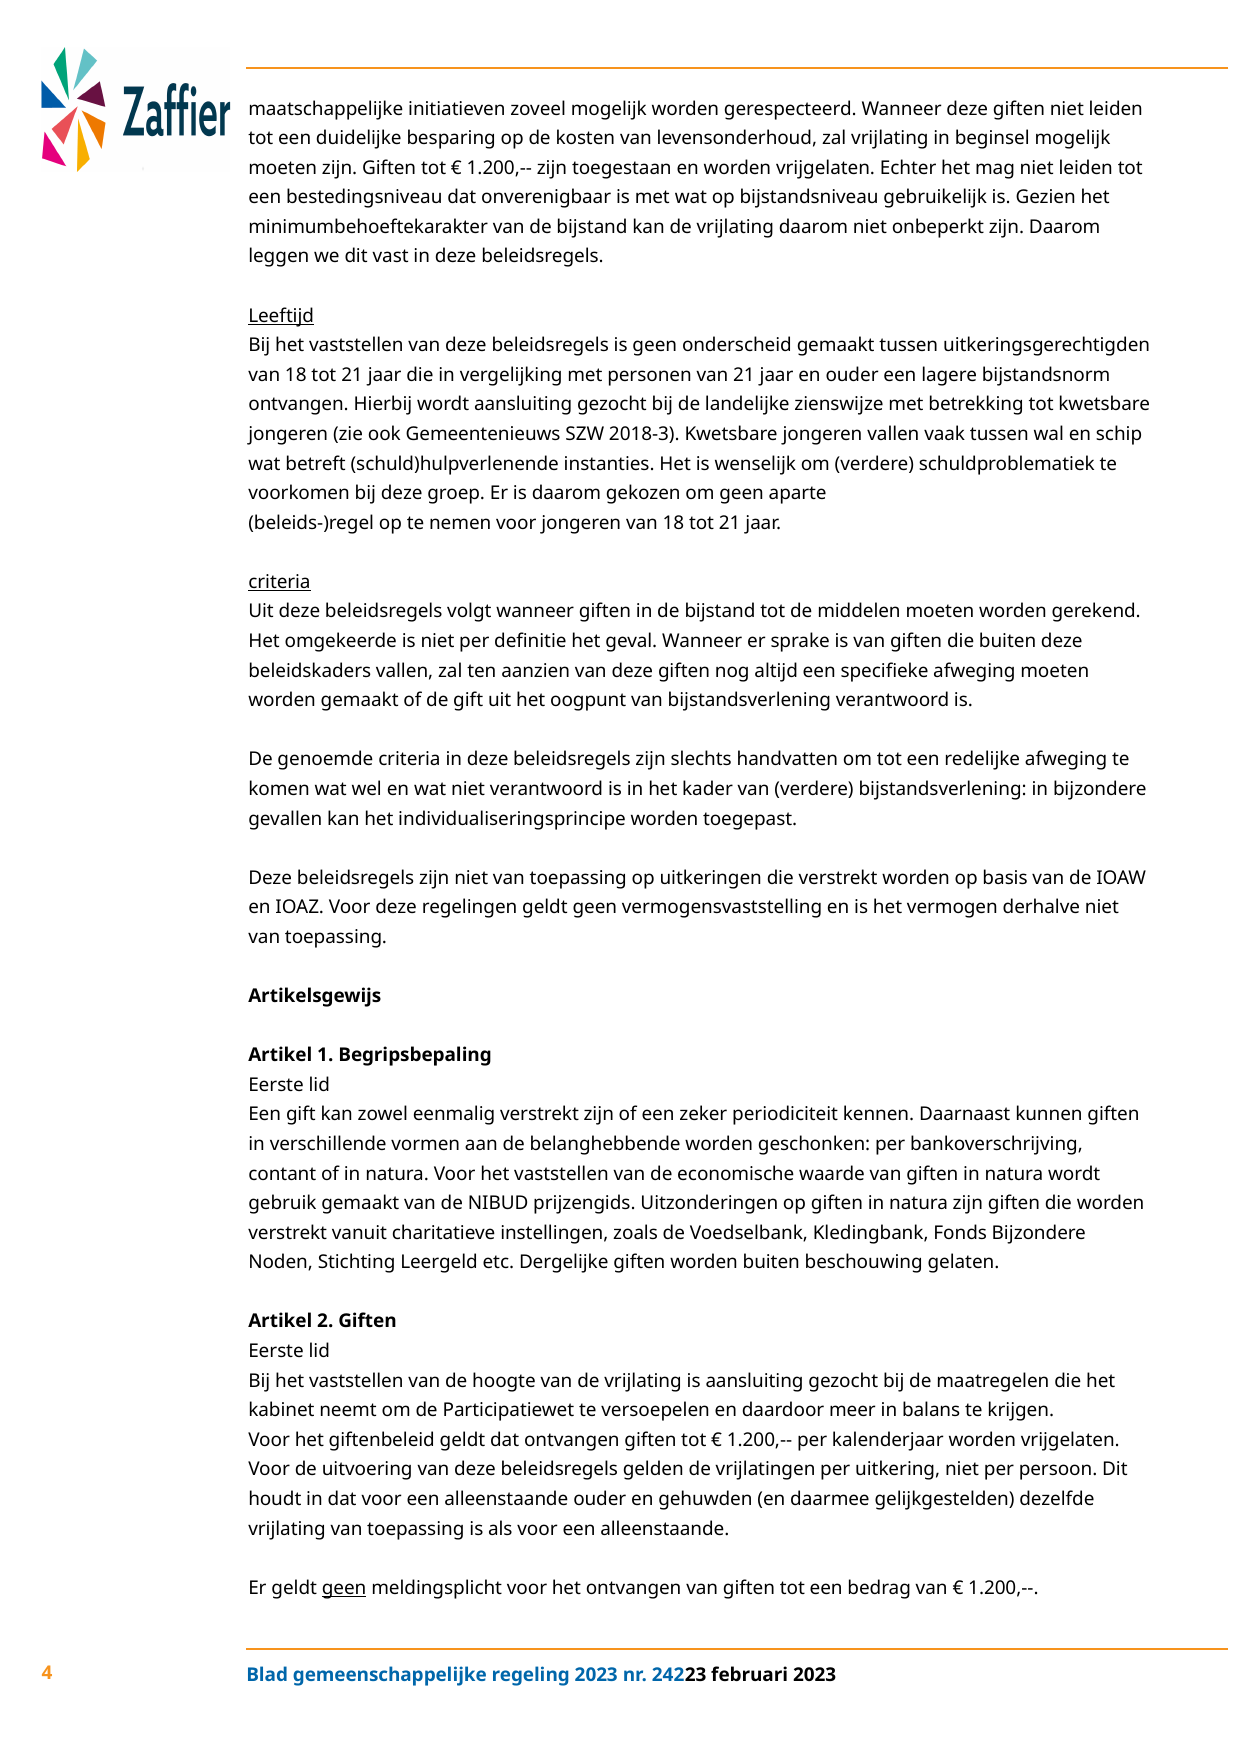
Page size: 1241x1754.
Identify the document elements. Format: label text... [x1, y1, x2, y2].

text Bij het vaststellen van deze beleidsregels is geen onderscheid gemaakt tussen uitkeringsgerechtigden van 18 tot 21 jaar die in vergelijking met personen van 21 jaar en ouder een lagere bijstandsnorm ontvangen. Hierbij wordt aansluiting gezocht bij de landelijke zienswijze met betrekking tot kwetsbare jongeren (zie ook Gemeentenieuws SZW 2018-3). Kwetsbare jongeren vallen vaak tussen wal en schip wat betreft (schuld)hulpverlenende instanties. Het is wenselijk om (verdere) schuldproblematiek te voorkomen bij deze groep. Er is daarom gekozen om geen aparte [248, 331, 1152, 505]
text De genoemde criteria in deze beleidsregels zijn slechts handvatten om tot een redelijke afweging te komen wat wel en wat niet verantwoord is in het kader van (verdere) bijstandsverlening: in bijzondere gevallen kan het individualiseringsprincipe worden toegepast. [248, 746, 1152, 831]
text Artikel 2. Giften [248, 1308, 1152, 1333]
text Artikel 1. Begripsbepaling [248, 1041, 1152, 1067]
text Leeftijd [248, 302, 1152, 328]
text maatschappelijke initiatieven zoveel mogelijk worden gerespecteerd. Wanneer deze giften niet leiden tot een duidelijke besparing op de kosten van levensonderhoud, zal vrijlating in beginsel mogelijk moeten zijn. Giften tot € 1.200,-- zijn toegestaan en worden vrijgelaten. Echter het mag niet leiden tot een bestedingsniveau dat onverenigbaar is met wat op bijstandsniveau gebruikelijk is. Gezien het minimumbehoeftekarakter van de bijstand kan de vrijlating daarom niet onbeperkt zijn. Daarom leggen we dit vast in deze beleidsregels. [248, 95, 1152, 268]
text Er geldt geen meldingsplicht voor het ontvangen van giften tot een bedrag van € 1.200,--. [248, 1574, 1152, 1600]
text Eerste lid [248, 1337, 1152, 1363]
text Bij het vaststellen van de hoogte van de vrijlating is aansluiting gezocht bij de maatregelen die het kabinet neemt om de Participatiewet te versoepelen en daardoor meer in balans te krijgen. [248, 1367, 1152, 1422]
text Voor het giftenbeleid geldt dat ontvangen giften tot € 1.200,-- per kalenderjaar worden vrijgelaten. Voor de uitvoering van deze beleidsregels gelden de vrijlatingen per uitkering, niet per persoon. Dit houdt in dat voor een alleenstaande ouder en gehuwden (en daarmee gelijkgestelden) dezelfde vrijlating van toepassing is als voor een alleenstaande. [248, 1426, 1152, 1541]
text Eerste lid [248, 1071, 1152, 1097]
text Een gift kan zowel eenmalig verstrekt zijn of een zeker periodiciteit kennen. Daarnaast kunnen giften in verschillende vormen aan de belanghebbende worden geschonken: per bankoverschrijving, contant of in natura. Voor het vaststellen van de economische waarde van giften in natura wordt gebruik gemaakt van de NIBUD prijzengids. Uitzonderingen op giften in natura zijn giften die worden verstrekt vanuit charitatieve instellingen, zoals de Voedselbank, Kledingbank, Fonds Bijzondere Noden, Stichting Leergeld etc. Dergelijke giften worden buiten beschouwing gelaten. [248, 1101, 1152, 1274]
text Uit deze beleidsregels volgt wanneer giften in de bijstand tot de middelen moeten worden gerekend. Het omgekeerde is niet per definitie het geval. Wanneer er sprake is van giften die buiten deze beleidskaders vallen, zal ten aanzien van deze giften nog altijd een specifieke afweging moeten worden gemaakt of de gift uit het oogpunt van bijstandsverlening verantwoord is. [248, 598, 1152, 712]
text criteria [248, 568, 1152, 594]
text Artikelsgewijs [248, 982, 1152, 1008]
picture [41, 47, 231, 172]
text Deze beleidsregels zijn niet van toepassing op uitkeringen die verstrekt worden op basis van de IOAW en IOAZ. Voor deze regelingen geldt geen vermogensvaststelling en is het vermogen derhalve niet van toepassing. [248, 864, 1152, 949]
text (beleids-)regel op te nemen voor jongeren van 18 tot 21 jaar. [248, 509, 1152, 535]
